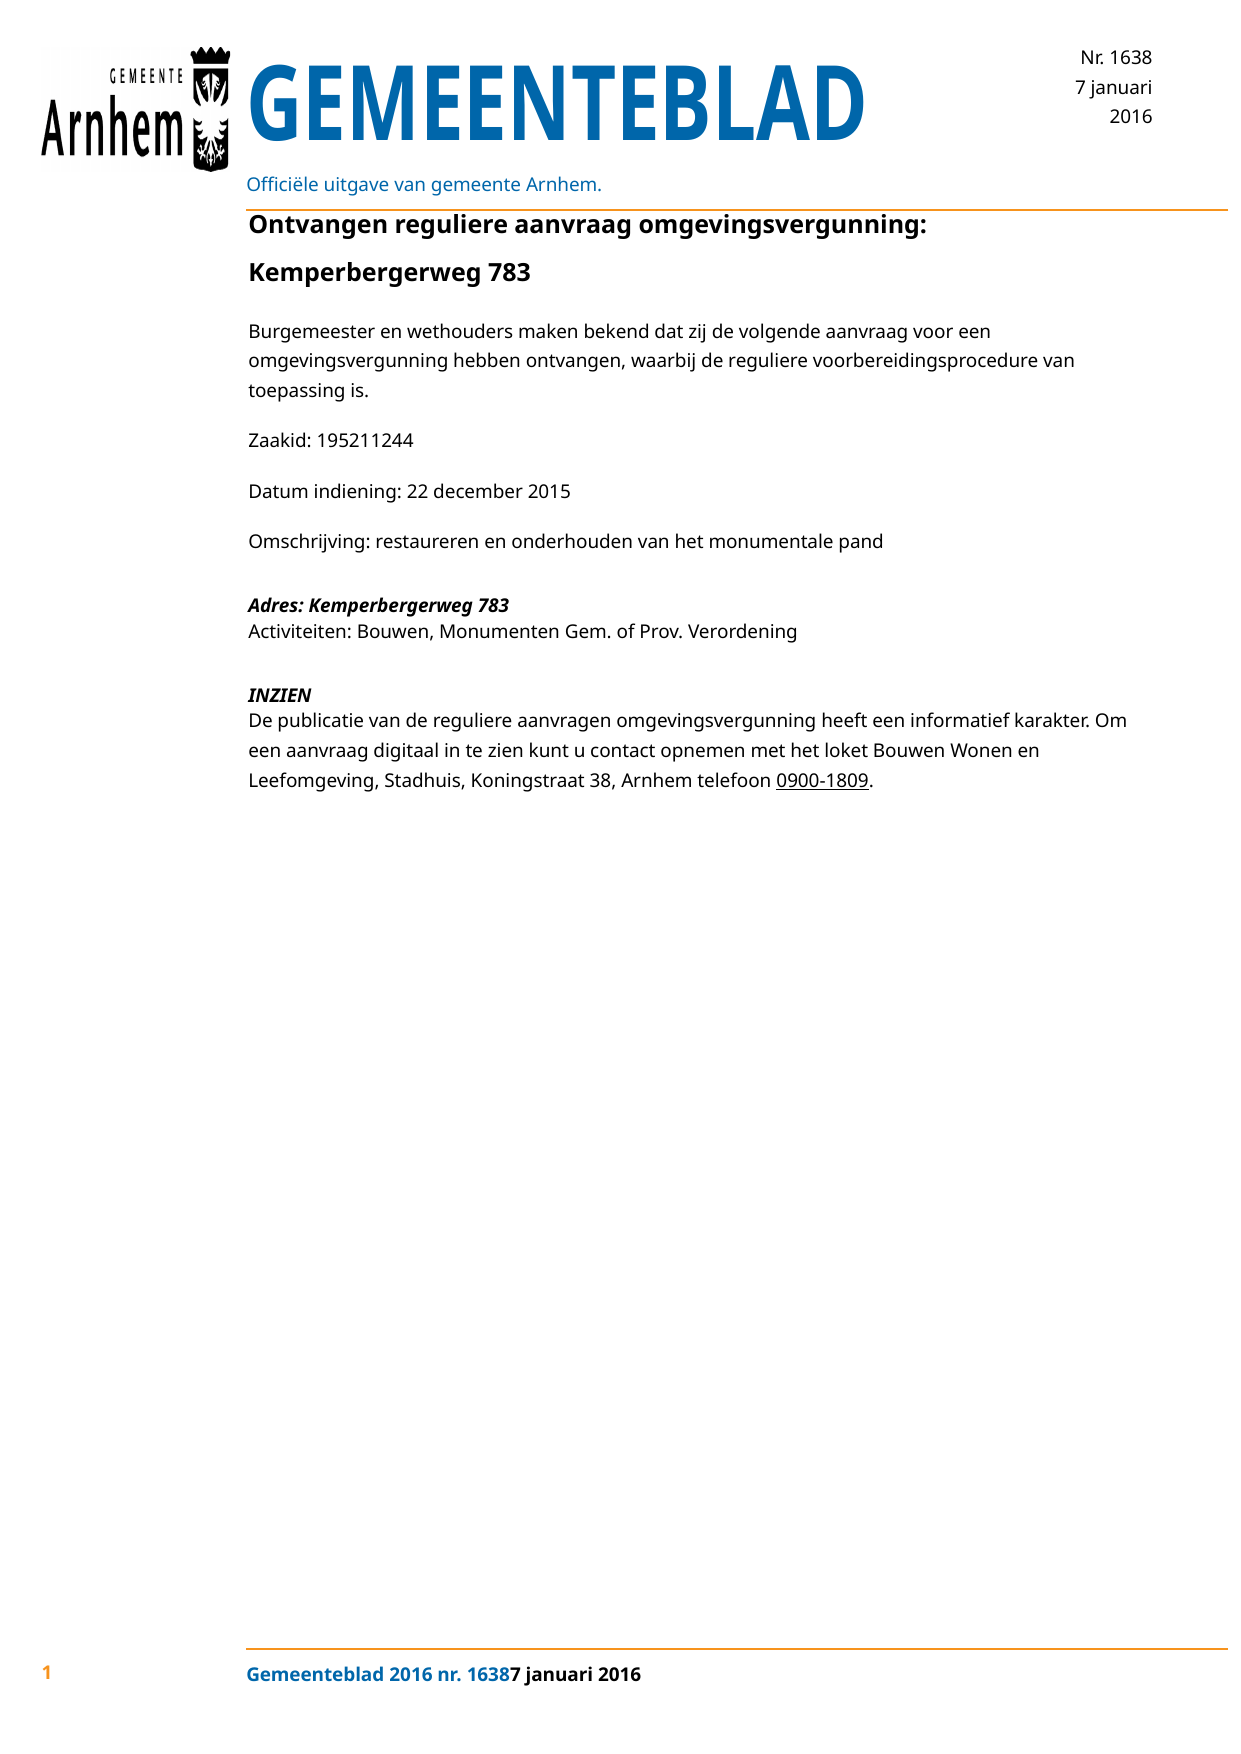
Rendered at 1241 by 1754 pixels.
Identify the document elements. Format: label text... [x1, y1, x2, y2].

text Burgemeester en wethouders maken bekend dat zij de volgende aanvraag voor een omgevingsvergunning hebben ontvangen, waarbij de reguliere voorbereidingsprocedure van toepassing is. [248, 318, 1152, 403]
text Datum indiening: 22 december 2015 [248, 478, 1152, 504]
text Omschrijving: restaureren en onderhouden van het monumentale pand [248, 528, 1152, 554]
text Adres: Kemperbergerweg 783 [248, 592, 1152, 618]
text Ontvangen reguliere aanvraag omgevingsvergunning: Kemperbergerweg 783 [248, 211, 1152, 288]
text Zaakid: 195211244 [248, 427, 1152, 453]
text Activiteiten: Bouwen, Monumenten Gem. of Prov. Verordening [248, 618, 1152, 644]
picture [41, 47, 231, 172]
text INZIEN [248, 682, 1152, 708]
text De publicatie van de reguliere aanvragen omgevingsvergunning heeft een informatief karakter. Om een aanvraag digitaal in te zien kunt u contact opnemen met het loket Bouwen Wonen en Leefomgeving, Stadhuis, Koningstraat 38, Arnhem telefoon 0900-1809. [248, 708, 1152, 793]
